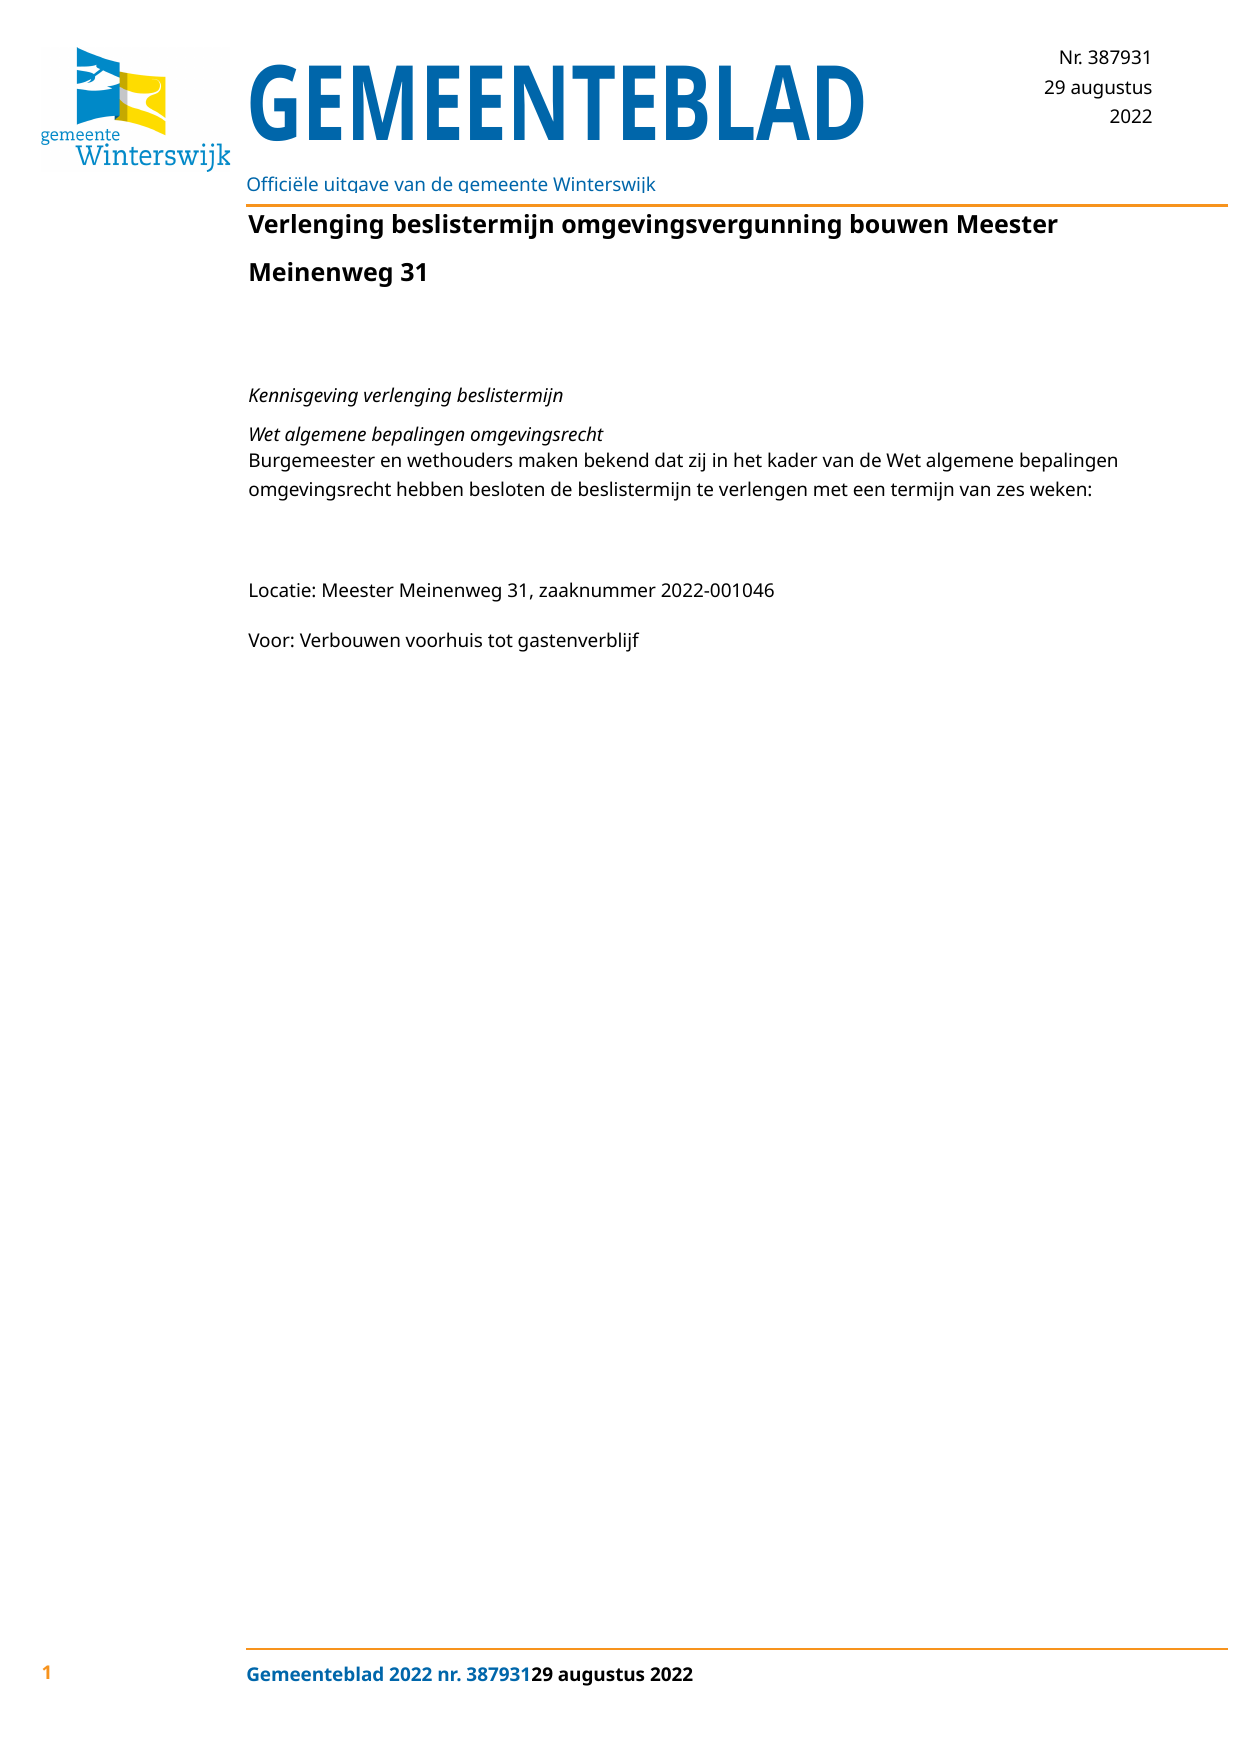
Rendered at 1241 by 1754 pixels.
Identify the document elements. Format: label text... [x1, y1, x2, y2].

picture [41, 47, 231, 172]
text Locatie: Meester Meinenweg 31, zaaknummer 2022-001046 [248, 577, 1152, 603]
text Kennisgeving verlenging beslistermijn [248, 382, 1152, 408]
text Verlenging beslistermijn omgevingsvergunning bouwen Meester Meinenweg 31 [248, 207, 1152, 288]
text Wet algemene bepalingen omgevingsrecht [248, 421, 1152, 447]
text Burgemeester en wethouders maken bekend dat zij in het kader van de Wet algemene bepalingen omgevingsrecht hebben besloten de beslistermijn te verlengen met een termijn van zes weken: [248, 447, 1152, 502]
text Voor: Verbouwen voorhuis tot gastenverblijf [248, 628, 1152, 653]
picture [225, 153, 231, 162]
